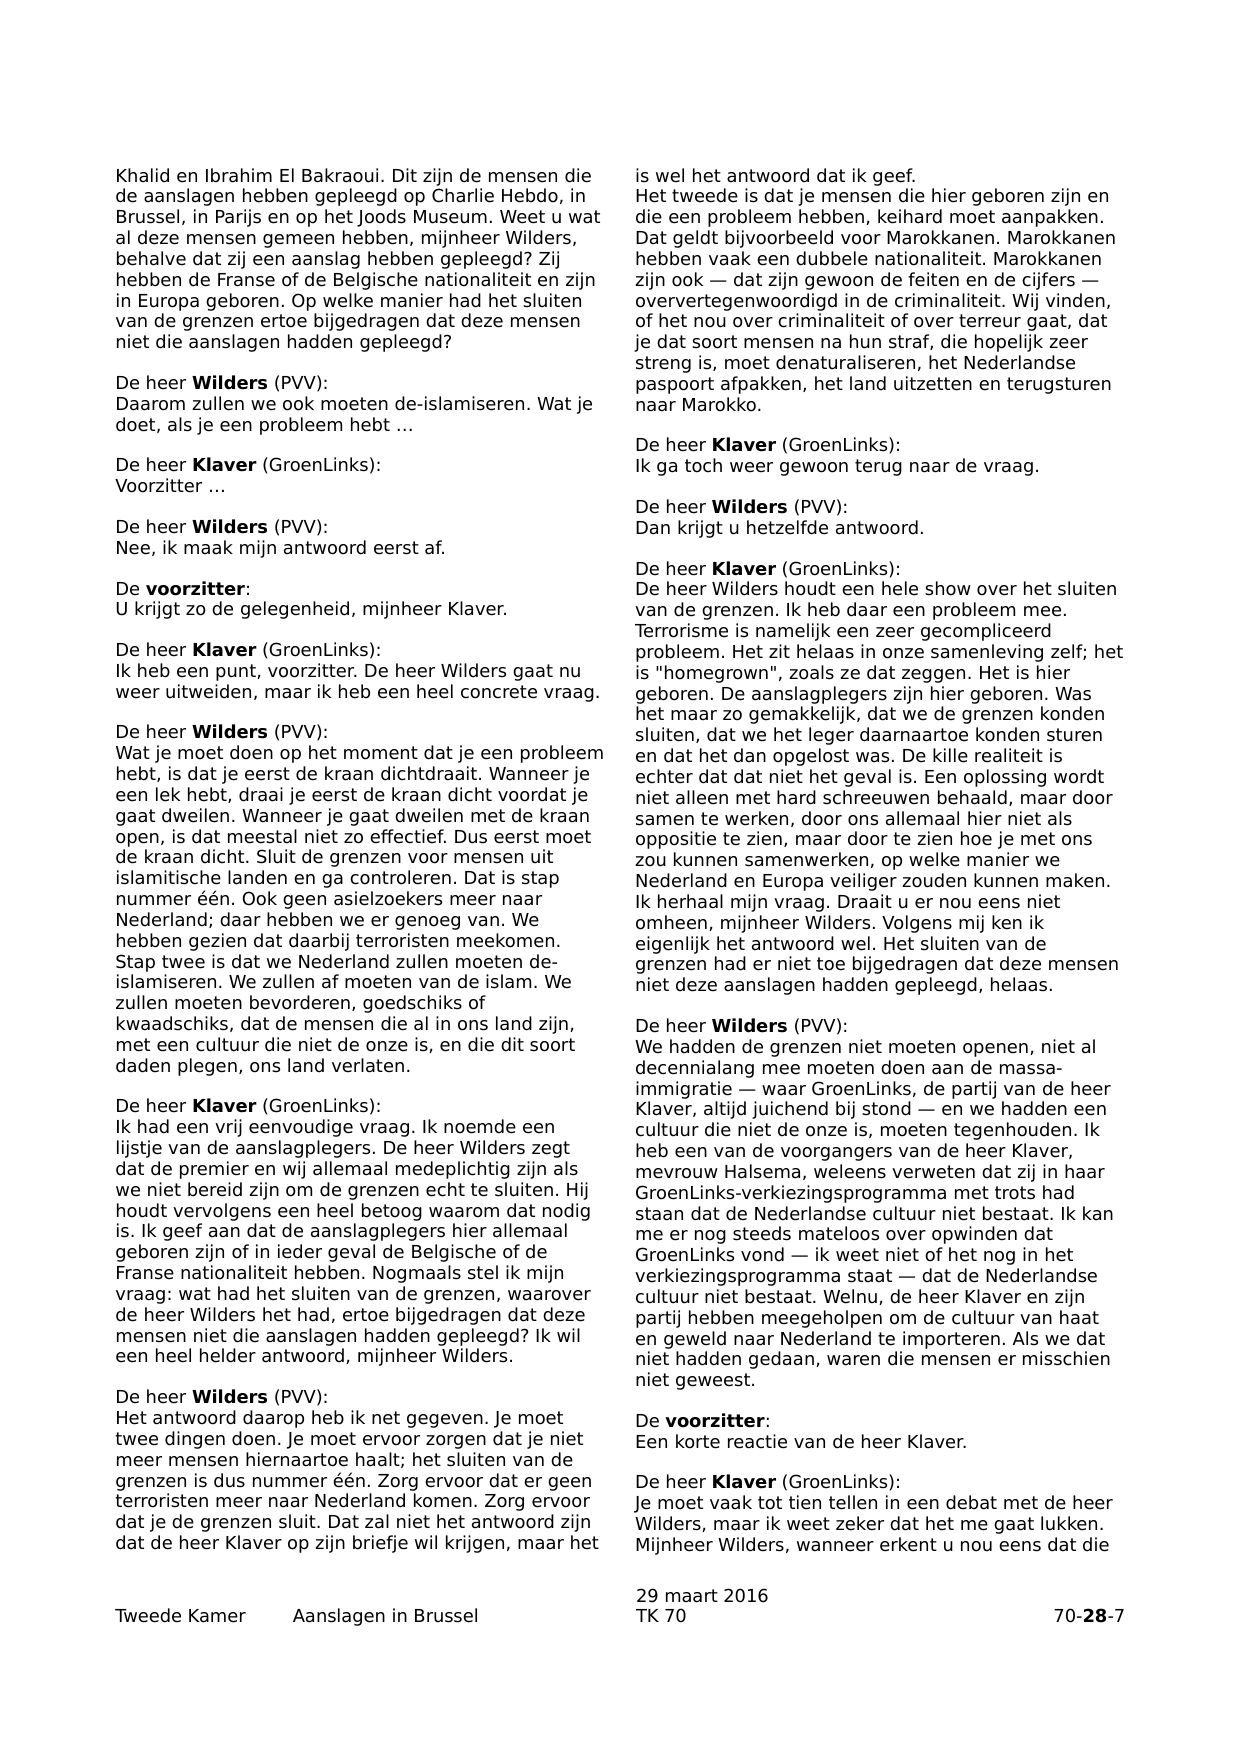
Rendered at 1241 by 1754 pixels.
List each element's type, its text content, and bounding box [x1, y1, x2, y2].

text De heer Klaver (GroenLinks): [115, 1096, 605, 1117]
text De heer Wilders (PVV): [115, 1387, 605, 1408]
text De heer Wilders houdt een hele show over het sluiten van de grenzen. Ik heb daar een probleem mee. Terrorisme is namelijk een zeer gecompliceerd probleem. Het zit helaas in onze samenleving zelf; het is "homegrown", zoals ze dat zeggen. Het is hier geboren. De aanslagplegers zijn hier geboren. Was het maar zo gemakkelijk, dat we de grenzen konden sluiten, dat we het leger daarnaartoe konden sturen en dat het dan opgelost was. De kille realiteit is echter dat dat niet het geval is. Een oplossing wordt niet alleen met hard schreeuwen behaald, maar door samen te werken, door ons allemaal hier niet als oppositie te zien, maar door te zien hoe je met ons zou kunnen samenwerken, op welke manier we Nederland en Europa veiliger zouden kunnen maken. Ik herhaal mijn vraag. Draait u er nou eens niet omheen, mijnheer Wilders. Volgens mij ken ik eigenlijk het antwoord wel. Het sluiten van de grenzen had er niet toe bijgedragen dat deze mensen niet deze aanslagen hadden gepleegd, helaas. [635, 579, 1125, 996]
text Wat je moet doen op het moment dat je een probleem hebt, is dat je eerst de kraan dichtdraait. Wanneer je een lek hebt, draai je eerst de kraan dicht voordat je gaat dweilen. Wanneer je gaat dweilen met de kraan open, is dat meestal niet zo effectief. Dus eerst moet de kraan dicht. Sluit de grenzen voor mensen uit islamitische landen en ga controleren. Dat is stap nummer één. Ook geen asielzoekers meer naar Nederland; daar hebben we er genoeg van. We hebben gezien dat daarbij terroristen meekomen. Stap twee is dat we Nederland zullen moeten de-islamiseren. We zullen af moeten van de islam. We zullen moeten bevorderen, goedschiks of kwaadschiks, dat de mensen die al in ons land zijn, met een cultuur die niet de onze is, en die dit soort daden plegen, ons land verlaten. [115, 743, 605, 1076]
text Ik ga toch weer gewoon terug naar de vraag. [635, 456, 1125, 477]
text Het antwoord daarop heb ik net gegeven. Je moet twee dingen doen. Je moet ervoor zorgen dat je niet meer mensen hiernaartoe haalt; het sluiten van de grenzen is dus nummer één. Zorg ervoor dat er geen terroristen meer naar Nederland komen. Zorg ervoor dat je de grenzen sluit. Dat zal niet het antwoord zijn dat de heer Klaver op zijn briefje wil krijgen, maar het [115, 1408, 605, 1554]
text De heer Klaver (GroenLinks): [635, 435, 1125, 456]
text De heer Klaver (GroenLinks): [115, 640, 605, 661]
text Daarom zullen we ook moeten de-islamiseren. Wat je doet, als je een probleem hebt … [115, 393, 605, 435]
text Khalid en Ibrahim El Bakraoui. Dit zijn de mensen die de aanslagen hebben gepleegd op Charlie Hebdo, in Brussel, in Parijs en op het Joods Museum. Weet u wat al deze mensen gemeen hebben, mijnheer Wilders, behalve dat zij een aanslag hebben gepleegd? Zij hebben de Franse of de Belgische nationaliteit en zijn in Europa geboren. Op welke manier had het sluiten van de grenzen ertoe bijgedragen dat deze mensen niet die aanslagen hadden gepleegd? [115, 165, 605, 353]
text De heer Wilders (PVV): [115, 517, 605, 537]
text De voorzitter: [115, 578, 605, 599]
text Dan krijgt u hetzelfde antwoord. [635, 518, 1125, 538]
text De heer Wilders (PVV): [635, 497, 1125, 518]
text Nee, ik maak mijn antwoord eerst af. [115, 537, 605, 558]
text De heer Wilders (PVV): [635, 1016, 1125, 1037]
text Je moet vaak tot tien tellen in een debat met de heer Wilders, maar ik weet zeker dat het me gaat lukken. Mijnheer Wilders, wanneer erkent u nou eens dat die [635, 1493, 1125, 1556]
text is wel het antwoord dat ik geef. [635, 165, 1125, 186]
text De heer Wilders (PVV): [115, 373, 605, 393]
text De voorzitter: [635, 1411, 1125, 1431]
text Een korte reactie van de heer Klaver. [635, 1431, 1125, 1452]
text We hadden de grenzen niet moeten openen, niet al decennialang mee moeten doen aan de massa-immigratie — waar GroenLinks, de partij van de heer Klaver, altijd juichend bij stond — en we hadden een cultuur die niet de onze is, moeten tegenhouden. Ik heb een van de voorgangers van de heer Klaver, mevrouw Halsema, weleens verweten dat zij in haar GroenLinks-verkiezingsprogramma met trots had staan dat de Nederlandse cultuur niet bestaat. Ik kan me er nog steeds mateloos over opwinden dat GroenLinks vond — ik weet niet of het nog in het verkiezingsprogramma staat — dat de Nederlandse cultuur niet bestaat. Welnu, de heer Klaver en zijn partij hebben meegeholpen om de cultuur van haat en geweld naar Nederland te importeren. Als we dat niet hadden gedaan, waren die mensen er misschien niet geweest. [635, 1037, 1125, 1391]
text Ik had een vrij eenvoudige vraag. Ik noemde een lijstje van de aanslagplegers. De heer Wilders zegt dat de premier en wij allemaal medeplichtig zijn als we niet bereid zijn om de grenzen echt te sluiten. Hij houdt vervolgens een heel betoog waarom dat nodig is. Ik geef aan dat de aanslagplegers hier allemaal geboren zijn of in ieder geval de Belgische of de Franse nationaliteit hebben. Nogmaals stel ik mijn vraag: wat had het sluiten van de grenzen, waarover de heer Wilders het had, ertoe bijgedragen dat deze mensen niet die aanslagen hadden gepleegd? Ik wil een heel helder antwoord, mijnheer Wilders. [115, 1117, 605, 1367]
text De heer Klaver (GroenLinks): [115, 455, 605, 476]
text U krijgt zo de gelegenheid, mijnheer Klaver. [115, 599, 605, 620]
text De heer Wilders (PVV): [115, 722, 605, 743]
text De heer Klaver (GroenLinks): [635, 558, 1125, 579]
text Voorzitter … [115, 476, 605, 497]
text Ik heb een punt, voorzitter. De heer Wilders gaat nu weer uitweiden, maar ik heb een heel concrete vraag. [115, 661, 605, 702]
text De heer Klaver (GroenLinks): [635, 1472, 1125, 1493]
text Het tweede is dat je mensen die hier geboren zijn en die een probleem hebben, keihard moet aanpakken. Dat geldt bijvoorbeeld voor Marokkanen. Marokkanen hebben vaak een dubbele nationaliteit. Marokkanen zijn ook — dat zijn gewoon de feiten en de cijfers — oververtegenwoordigd in de criminaliteit. Wij vinden, of het nou over criminaliteit of over terreur gaat, dat je dat soort mensen na hun straf, die hopelijk zeer streng is, moet denaturaliseren, het Nederlandse paspoort afpakken, het land uitzetten en terugsturen naar Marokko. [635, 186, 1125, 415]
